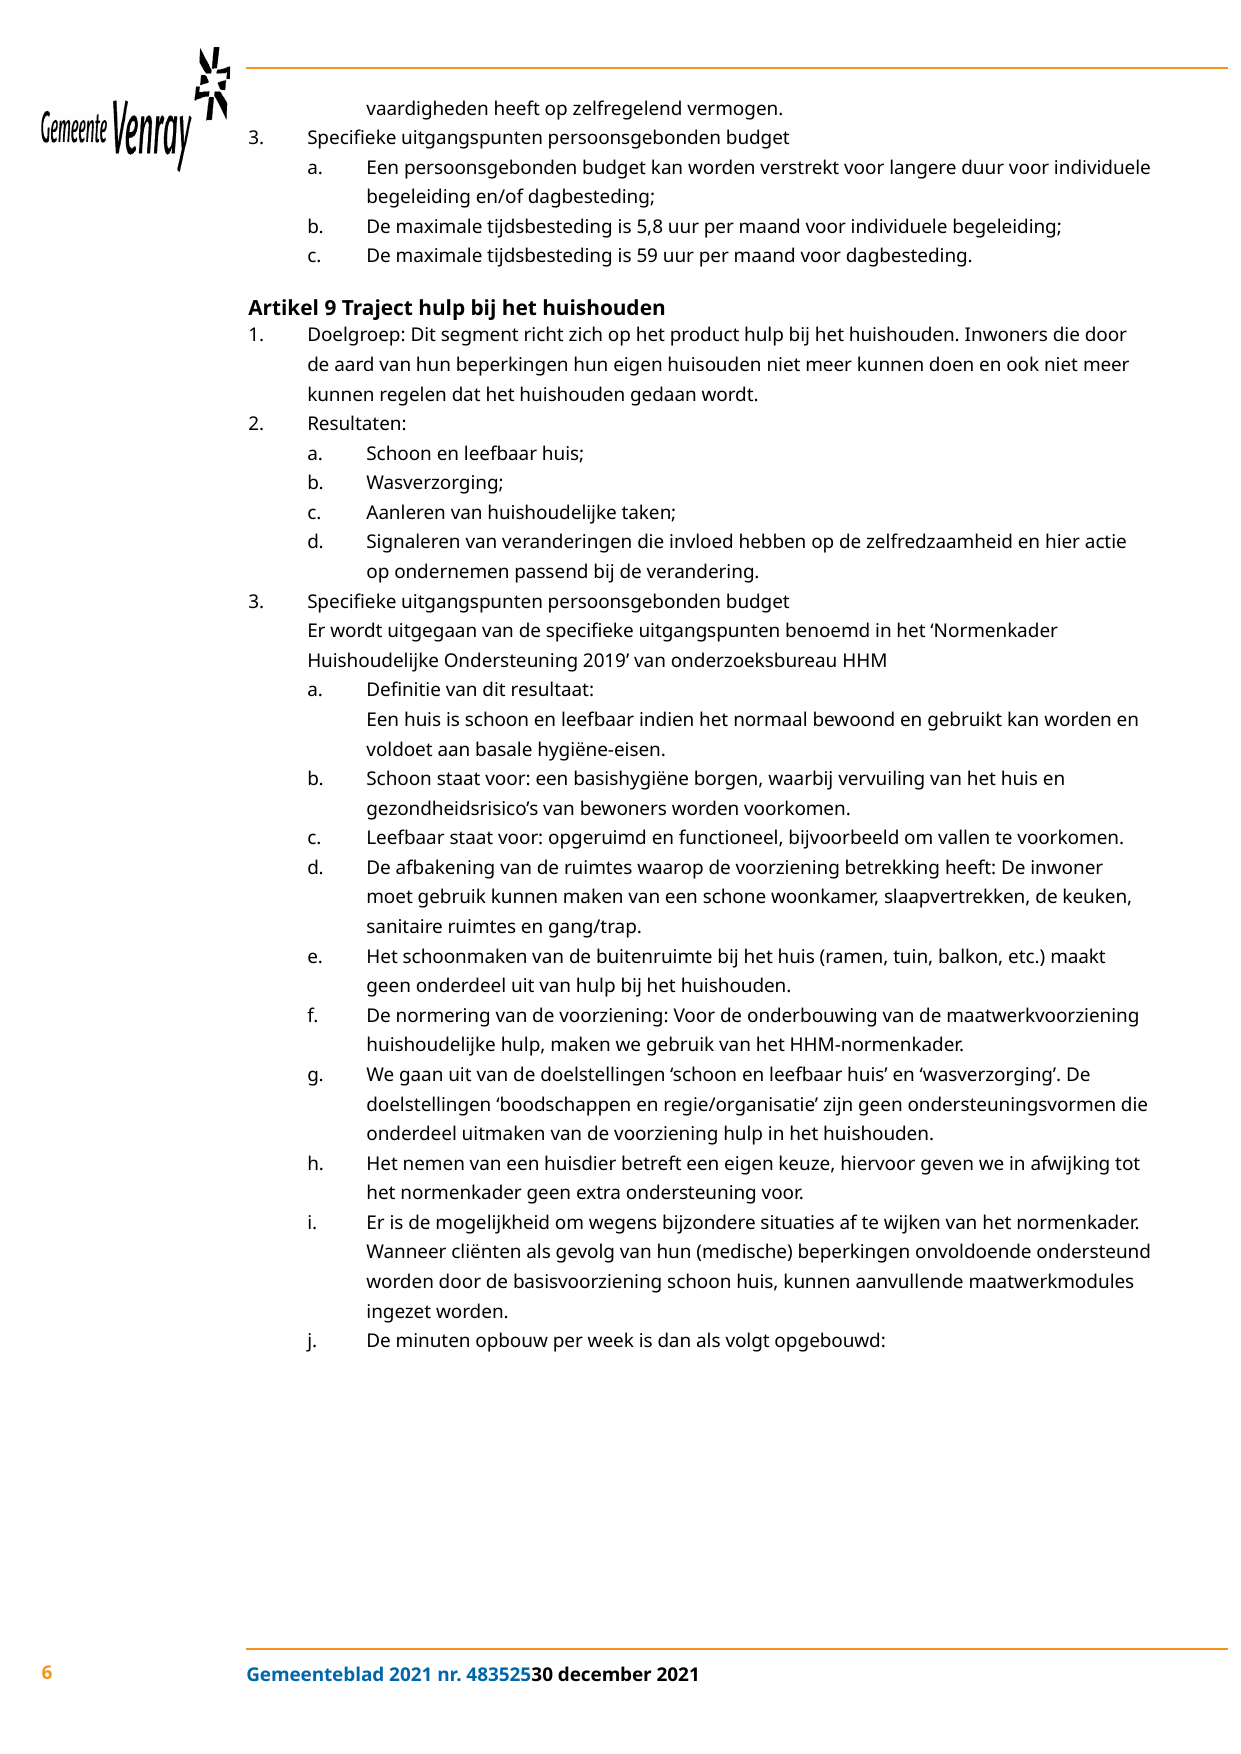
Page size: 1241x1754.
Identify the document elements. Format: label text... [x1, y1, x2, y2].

list Schoon staat voor: een basishygiëne borgen, waarbij vervuiling van het huis en gezondheidsrisico’s van bewoners worden voorkomen. [307, 765, 1152, 821]
picture [41, 47, 231, 172]
list Definitie van dit resultaat: [307, 677, 1152, 702]
list Signaleren van veranderingen die invloed hebben op de zelfredzaamheid en hier actie op ondernemen passend bij de verandering. [307, 529, 1152, 584]
list De normering van de voorziening: Voor de onderbouwing van de maatwerkvoorziening huishoudelijke hulp, maken we gebruik van het HHM-normenkader. [307, 1002, 1152, 1057]
list Een persoonsgebonden budget kan worden verstrekt voor langere duur voor individuele begeleiding en/of dagbesteding; [307, 154, 1152, 209]
list Een huis is schoon en leefbaar indien het normaal bewoond en gebruikt kan worden en voldoet aan basale hygiëne-eisen. [307, 706, 1152, 761]
list vaardigheden heeft op zelfregelend vermogen. [307, 95, 1152, 121]
text Artikel 9 Traject hulp bij het huishouden [248, 293, 1152, 322]
list We gaan uit van de doelstellingen ‘schoon en leefbaar huis’ en ‘wasverzorging’. De doelstellingen ‘boodschappen en regie/organisatie’ zijn geen ondersteuningsvormen die onderdeel uitmaken van de voorziening hulp in het huishouden. [307, 1061, 1152, 1146]
list Aanleren van huishoudelijke taken; [307, 499, 1152, 525]
list Doelgroep: Dit segment richt zich op het product hulp bij het huishouden. Inwoners die door de aard van hun beperkingen hun eigen huisouden niet meer kunnen doen en ook niet meer kunnen regelen dat het huishouden gedaan wordt. [248, 322, 1152, 406]
list Het nemen van een huisdier betreft een eigen keuze, hiervoor geven we in afwijking tot het normenkader geen extra ondersteuning voor. [307, 1150, 1152, 1205]
list Er wordt uitgegaan van de specifieke uitgangspunten benoemd in het ‘Normenkader Huishoudelijke Ondersteuning 2019’ van onderzoeksbureau HHM [248, 617, 1152, 673]
list Het schoonmaken van de buitenruimte bij het huis (ramen, tuin, balkon, etc.) maakt geen onderdeel uit van hulp bij het huishouden. [307, 943, 1152, 998]
list De minuten opbouw per week is dan als volgt opgebouwd: [307, 1327, 1152, 1353]
list De afbakening van de ruimtes waarop de voorziening betrekking heeft: De inwoner moet gebruik kunnen maken van een schone woonkamer, slaapvertrekken, de keuken, sanitaire ruimtes en gang/trap. [307, 854, 1152, 939]
list Schoon en leefbaar huis; [307, 440, 1152, 466]
list De maximale tijdsbesteding is 59 uur per maand voor dagbesteding. [307, 243, 1152, 268]
list Leefbaar staat voor: opgeruimd en functioneel, bijvoorbeeld om vallen te voorkomen. [307, 824, 1152, 850]
list De maximale tijdsbesteding is 5,8 uur per maand voor individuele begeleiding; [307, 213, 1152, 239]
list Wasverzorging; [307, 469, 1152, 495]
list Specifieke uitgangspunten persoonsgebonden budget [248, 124, 1152, 150]
list Specifieke uitgangspunten persoonsgebonden budget [248, 588, 1152, 613]
list Resultaten: [248, 410, 1152, 436]
list Er is de mogelijkheid om wegens bijzondere situaties af te wijken van het normenkader. Wanneer cliënten als gevolg van hun (medische) beperkingen onvoldoende ondersteund worden door de basisvoorziening schoon huis, kunnen aanvullende maatwerkmodules ingezet worden. [307, 1209, 1152, 1323]
